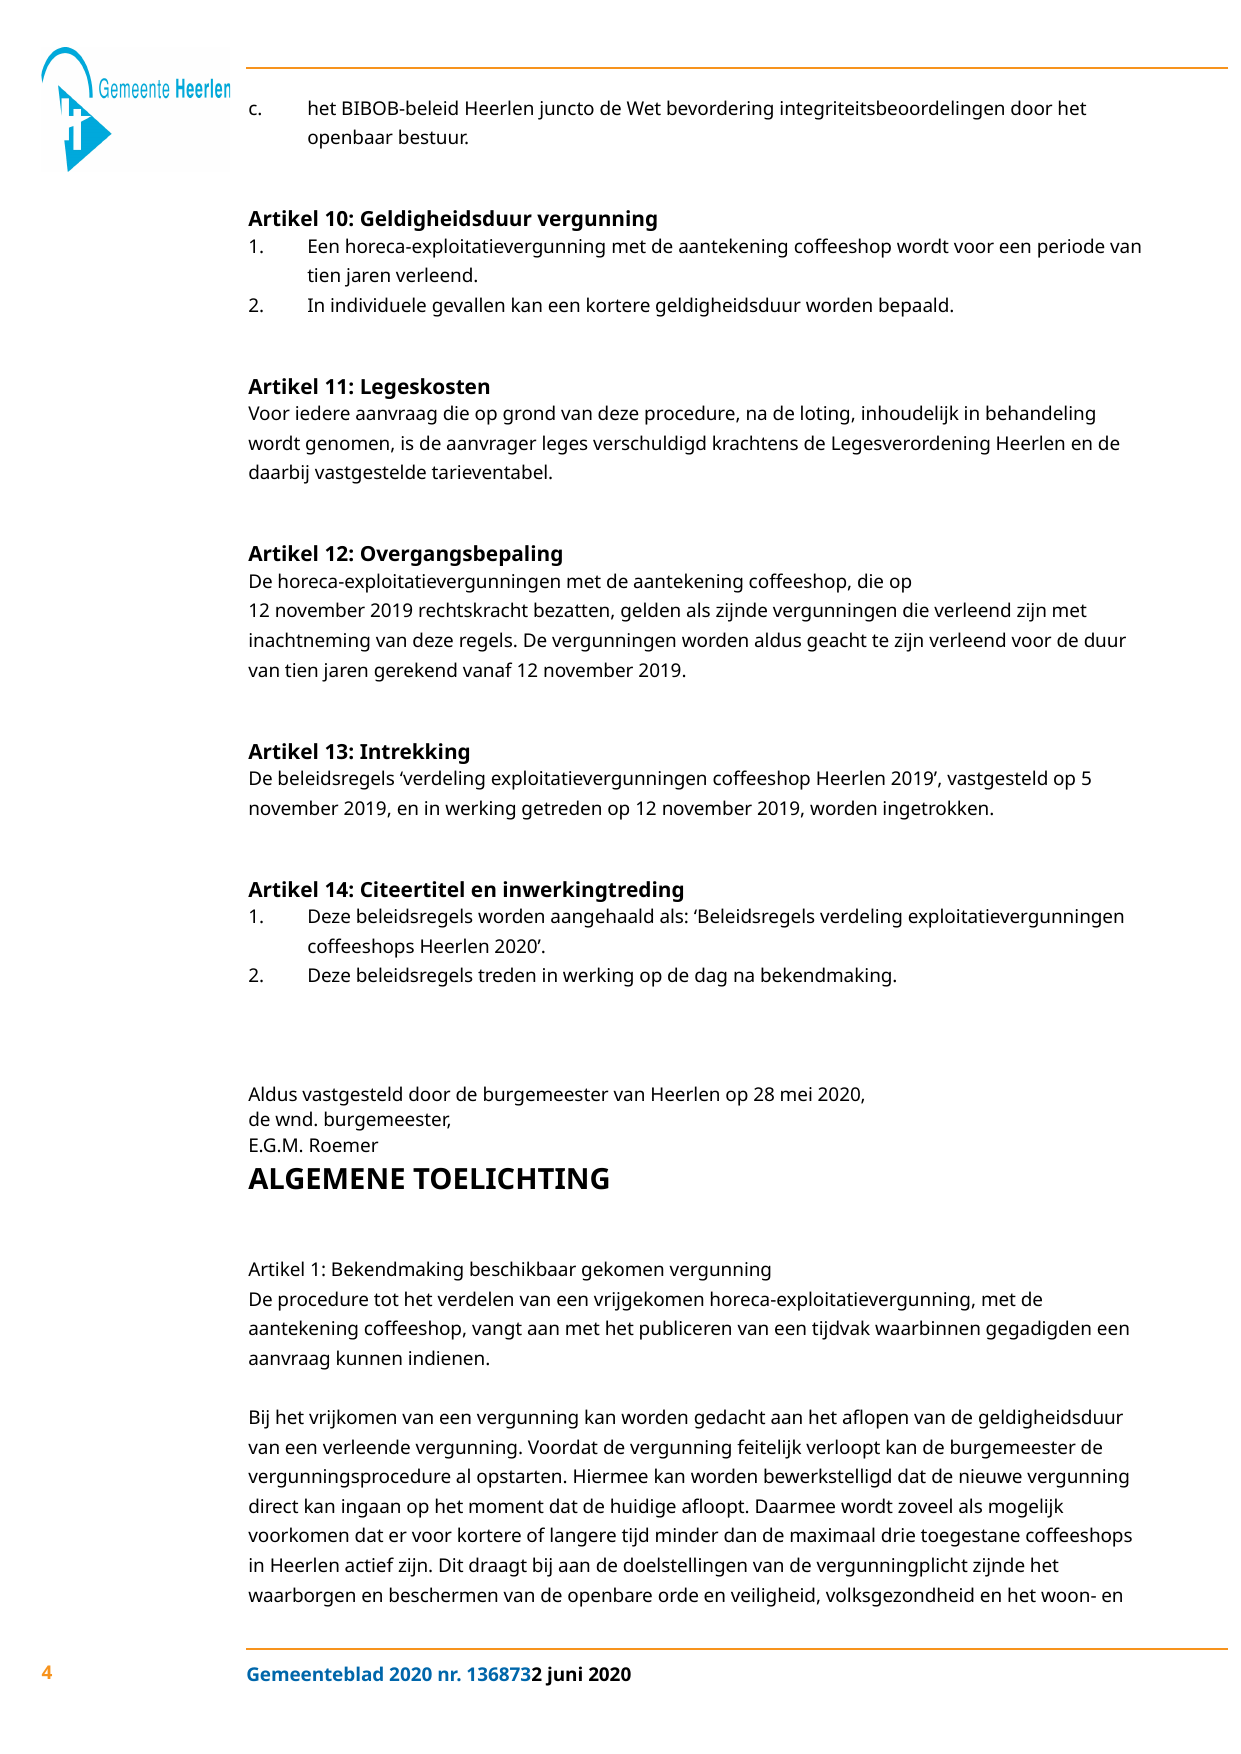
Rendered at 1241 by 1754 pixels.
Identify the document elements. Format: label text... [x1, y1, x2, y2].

text E.G.M. Roemer [248, 1132, 1152, 1158]
text de wnd. burgemeester, [248, 1106, 1152, 1132]
text Artikel 1: Bekendmaking beschikbaar gekomen vergunning [248, 1256, 1152, 1282]
text Bij het vrijkomen van een vergunning kan worden gedacht aan het aflopen van de geldigheidsduur van een verleende vergunning. Voordat de vergunning feitelijk verloopt kan de burgemeester de vergunningsprocedure al opstarten. Hiermee kan worden bewerkstelligd dat de nieuwe vergunning direct kan ingaan op het moment dat de huidige afloopt. Daarmee wordt zoveel als mogelijk voorkomen dat er voor kortere of langere tijd minder dan de maximaal drie toegestane coffeeshops in Heerlen actief zijn. Dit draagt bij aan de doelstellingen van de vergunningplicht zijnde het waarborgen en beschermen van de openbare orde en veiligheid, volksgezondheid en het woon- en [248, 1404, 1152, 1607]
picture [41, 47, 231, 172]
text ALGEMENE TOELICHTING [248, 1158, 1152, 1198]
text 12 november 2019 rechtskracht bezatten, gelden als zijnde vergunningen die verleend zijn met inachtneming van deze regels. De vergunningen worden aldus geacht te zijn verleend voor de duur van tien jaren gerekend vanaf 12 november 2019. [248, 598, 1152, 682]
text Aldus vastgesteld door de burgemeester van Heerlen op 28 mei 2020, [248, 1081, 1152, 1106]
text De horeca-exploitatievergunningen met de aantekening coffeeshop, die op [248, 568, 1152, 594]
list Deze beleidsregels worden aangehaald als: ‘Beleidsregels verdeling exploitatievergunningen coffeeshops Heerlen 2020’. [248, 903, 1152, 958]
list Een horeca-exploitatievergunning met de aantekening coffeeshop wordt voor een periode van tien jaren verleend. [248, 233, 1152, 288]
list In individuele gevallen kan een kortere geldigheidsduur worden bepaald. [248, 292, 1152, 318]
text Voor iedere aanvraag die op grond van deze procedure, na de loting, inhoudelijk in behandeling wordt genomen, is de aanvrager leges verschuldigd krachtens de Legesverordening Heerlen en de daarbij vastgestelde tarieventabel. [248, 400, 1152, 485]
list het BIBOB-beleid Heerlen juncto de Wet bevordering integriteitsbeoordelingen door het openbaar bestuur. [248, 95, 1152, 150]
text De procedure tot het verdelen van een vrijgekomen horeca-exploitatievergunning, met de aantekening coffeeshop, vangt aan met het publiceren van een tijdvak waarbinnen gegadigden een aanvraag kunnen indienen. [248, 1286, 1152, 1371]
picture [41, 47, 59, 70]
text Artikel 13: Intrekking [248, 737, 1152, 765]
text Artikel 10: Geldigheidsduur vergunning [248, 204, 1152, 233]
text Artikel 12: Overgangsbepaling [248, 539, 1152, 568]
text Artikel 11: Legeskosten [248, 372, 1152, 400]
text De beleidsregels ‘verdeling exploitatievergunningen coffeeshop Heerlen 2019’, vastgesteld op 5 november 2019, en in werking getreden op 12 november 2019, worden ingetrokken. [248, 765, 1152, 821]
text Artikel 14: Citeertitel en inwerkingtreding [248, 875, 1152, 903]
list Deze beleidsregels treden in werking op de dag na bekendmaking. [248, 962, 1152, 988]
